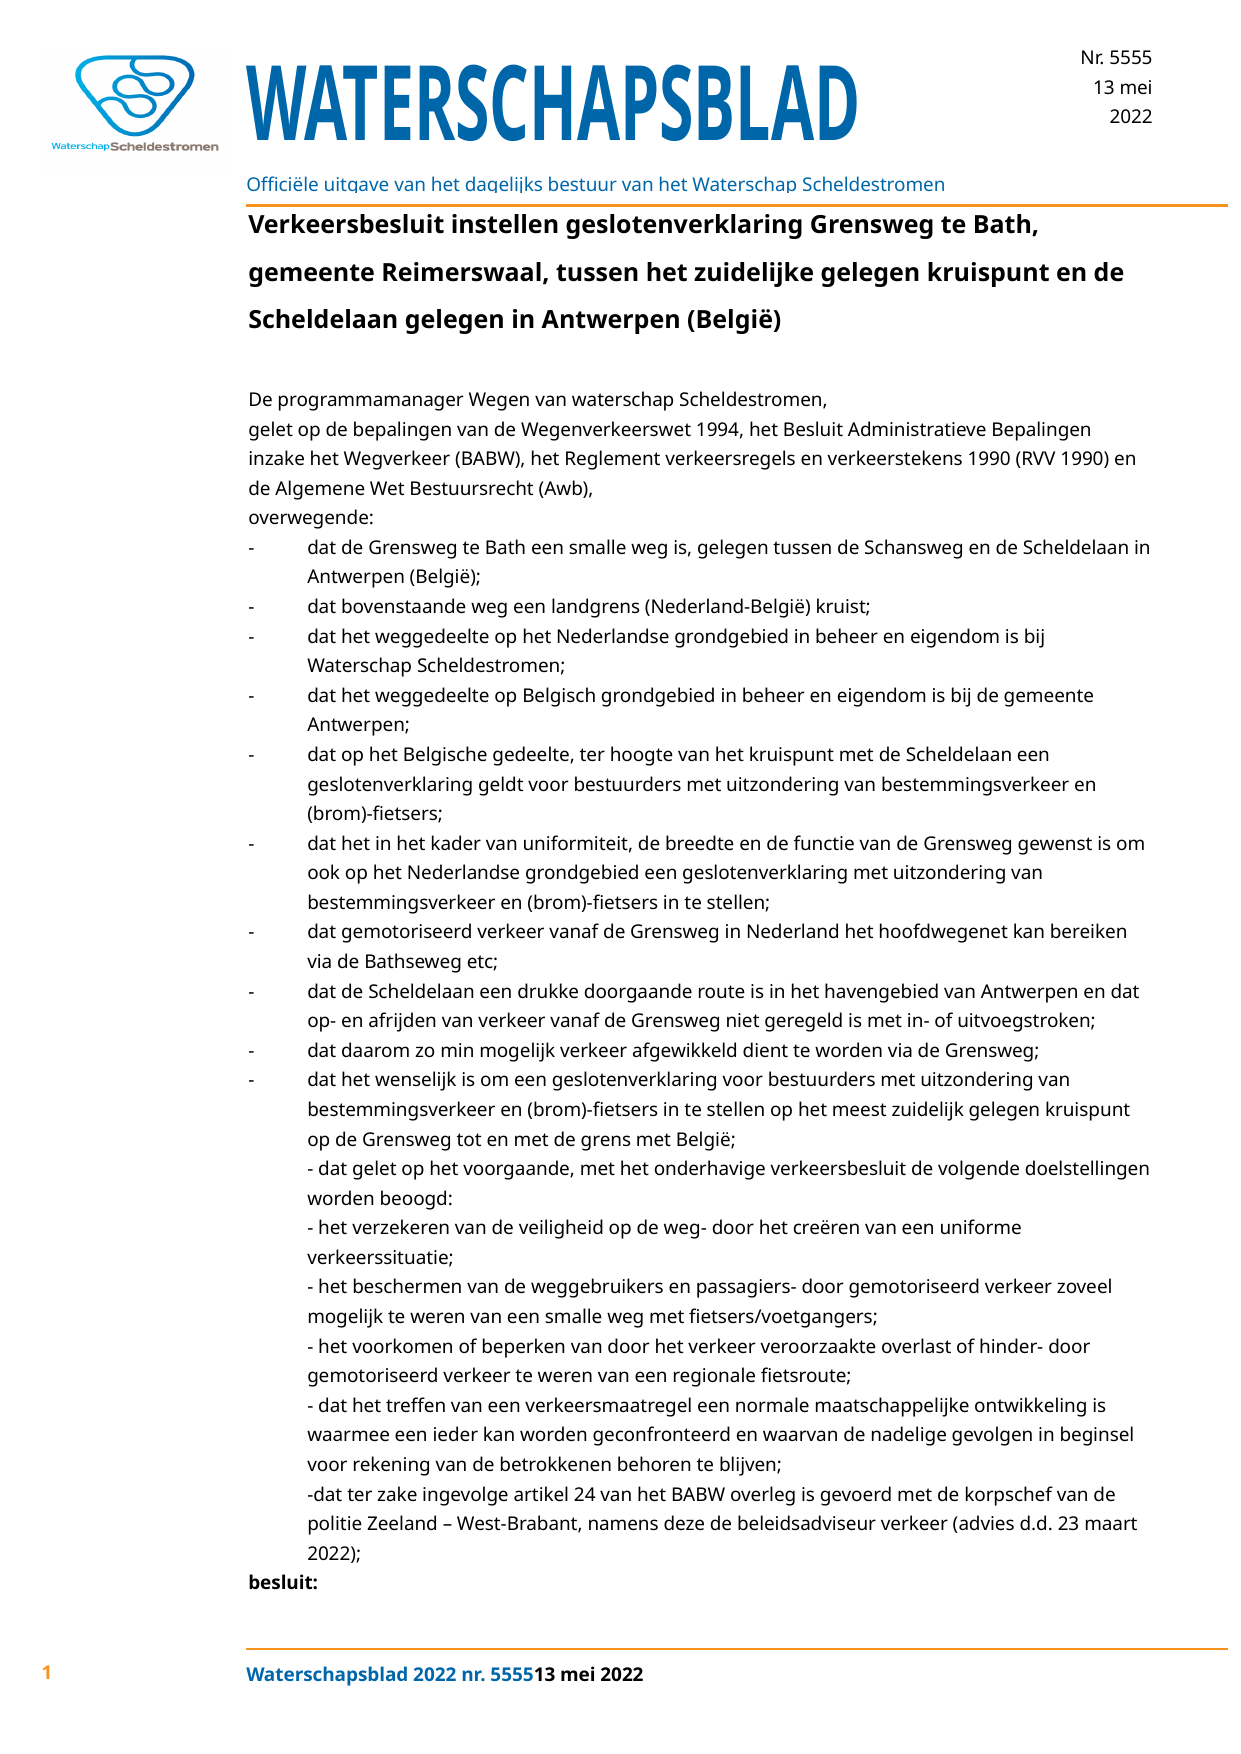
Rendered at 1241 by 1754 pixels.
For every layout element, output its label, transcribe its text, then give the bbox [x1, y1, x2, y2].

list dat het wenselijk is om een geslotenverklaring voor bestuurders met uitzondering van bestemmingsverkeer en (brom)-fietsers in te stellen op het meest zuidelijk gelegen kruispunt op de Grensweg tot en met de grens met België; [248, 1067, 1152, 1152]
list dat het weggedeelte op het Nederlandse grondgebied in beheer en eigendom is bij Waterschap Scheldestromen; [248, 623, 1152, 678]
list - dat het treffen van een verkeersmaatregel een normale maatschappelijke ontwikkeling is waarmee een ieder kan worden geconfronteerd en waarvan de nadelige gevolgen in beginsel voor rekening van de betrokkenen behoren te blijven; [248, 1392, 1152, 1477]
list - het voorkomen of beperken van door het verkeer veroorzaakte overlast of hinder- door gemotoriseerd verkeer te weren van een regionale fietsroute; [248, 1333, 1152, 1388]
list - het beschermen van de weggebruikers en passagiers- door gemotoriseerd verkeer zoveel mogelijk te weren van een smalle weg met fietsers/voetgangers; [248, 1274, 1152, 1329]
text overwegende: [248, 504, 1152, 530]
text gelet op de bepalingen van de Wegenverkeerswet 1994, het Besluit Administratieve Bepalingen inzake het Wegverkeer (BABW), het Reglement verkeersregels en verkeerstekens 1990 (RVV 1990) en de Algemene Wet Bestuursrecht (Awb), [248, 416, 1152, 501]
list dat de Scheldelaan een drukke doorgaande route is in het havengebied van Antwerpen en dat op- en afrijden van verkeer vanaf de Grensweg niet geregeld is met in- of uitvoegstroken; [248, 978, 1152, 1033]
list dat het weggedeelte op Belgisch grondgebied in beheer en eigendom is bij de gemeente Antwerpen; [248, 682, 1152, 737]
list - dat gelet op het voorgaande, met het onderhavige verkeersbesluit de volgende doelstellingen worden beoogd: [248, 1155, 1152, 1211]
list dat bovenstaande weg een landgrens (Nederland-België) kruist; [248, 593, 1152, 619]
list dat daarom zo min mogelijk verkeer afgewikkeld dient te worden via de Grensweg; [248, 1037, 1152, 1063]
text Verkeersbesluit instellen geslotenverklaring Grensweg te Bath, gemeente Reimerswaal, tussen het zuidelijke gelegen kruispunt en de Scheldelaan gelegen in Antwerpen (België) [248, 207, 1152, 336]
list dat gemotoriseerd verkeer vanaf de Grensweg in Nederland het hoofdwegenet kan bereiken via de Bathseweg etc; [248, 919, 1152, 974]
list dat het in het kader van uniformiteit, de breedte en de functie van de Grensweg gewenst is om ook op het Nederlandse grondgebied een geslotenverklaring met uitzondering van bestemmingsverkeer en (brom)-fietsers in te stellen; [248, 830, 1152, 915]
list - het verzekeren van de veiligheid op de weg- door het creëren van een uniforme verkeerssituatie; [248, 1214, 1152, 1270]
list dat op het Belgische gedeelte, ter hoogte van het kruispunt met de Scheldelaan een geslotenverklaring geldt voor bestuurders met uitzondering van bestemmingsverkeer en (brom)-fietsers; [248, 741, 1152, 826]
list dat de Grensweg te Bath een smalle weg is, gelegen tussen de Schansweg en de Scheldelaan in Antwerpen (België); [248, 534, 1152, 589]
text besluit: [248, 1569, 1152, 1595]
list -dat ter zake ingevolge artikel 24 van het BABW overleg is gevoerd met de korpschef van de politie Zeeland – West-Brabant, namens deze de beleidsadviseur verkeer (advies d.d. 23 maart 2022); [248, 1481, 1152, 1566]
picture [41, 47, 231, 172]
text De programmamanager Wegen van waterschap Scheldestromen, [248, 386, 1152, 412]
